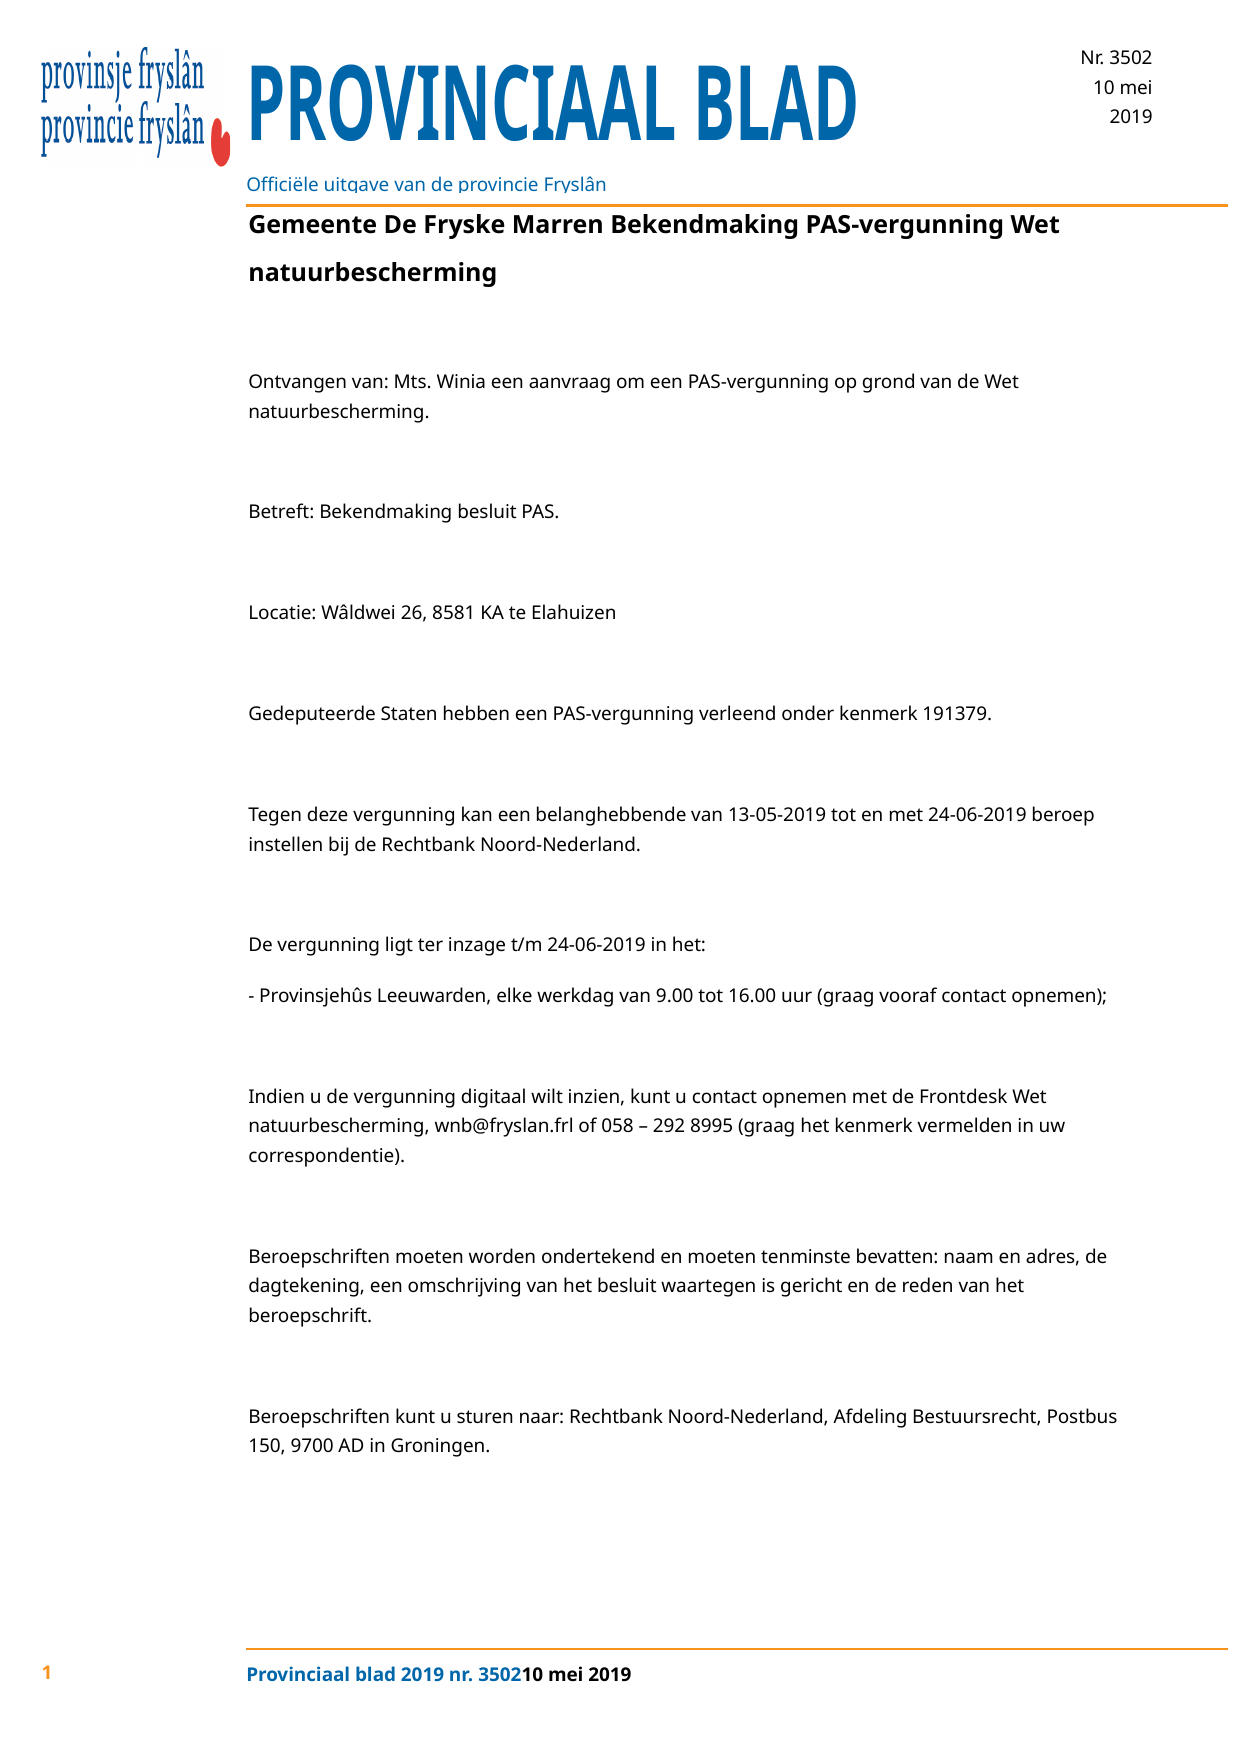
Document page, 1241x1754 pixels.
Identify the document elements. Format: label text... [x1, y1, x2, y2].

text Gedeputeerde Staten hebben een PAS-vergunning verleend onder kenmerk 191379. [248, 700, 1152, 726]
text Gemeente De Fryske Marren Bekendmaking PAS-vergunning Wet natuurbescherming [248, 207, 1152, 288]
text Beroepschriften kunt u sturen naar: Rechtbank Noord-Nederland, Afdeling Bestuursrecht, Postbus 150, 9700 AD in Groningen. [248, 1403, 1152, 1458]
picture [41, 47, 231, 172]
text Betreft: Bekendmaking besluit PAS. [248, 499, 1152, 524]
text Ontvangen van: Mts. Winia een aanvraag om een PAS-vergunning op grond van de Wet natuurbescherming. [248, 368, 1152, 424]
text Indien u de vergunning digitaal wilt inzien, kunt u contact opnemen met de Frontdesk Wet natuurbescherming, wnb@fryslan.frl of 058 – 292 8995 (graag het kenmerk vermelden in uw correspondentie). [248, 1083, 1152, 1168]
text Locatie: Wâldwei 26, 8581 KA te Elahuizen [248, 599, 1152, 625]
text De vergunning ligt ter inzage t/m 24-06-2019 in het: [248, 932, 1152, 957]
text Tegen deze vergunning kan een belanghebbende van 13-05-2019 tot en met 24-06-2019 beroep instellen bij de Rechtbank Noord-Nederland. [248, 801, 1152, 857]
text Beroepschriften moeten worden ondertekend en moeten tenminste bevatten: naam en adres, de dagtekening, een omschrijving van het besluit waartegen is gericht en de reden van het beroepschrift. [248, 1243, 1152, 1328]
text - Provinsjehûs Leeuwarden, elke werkdag van 9.00 tot 16.00 uur (graag vooraf contact opnemen); [248, 982, 1152, 1008]
